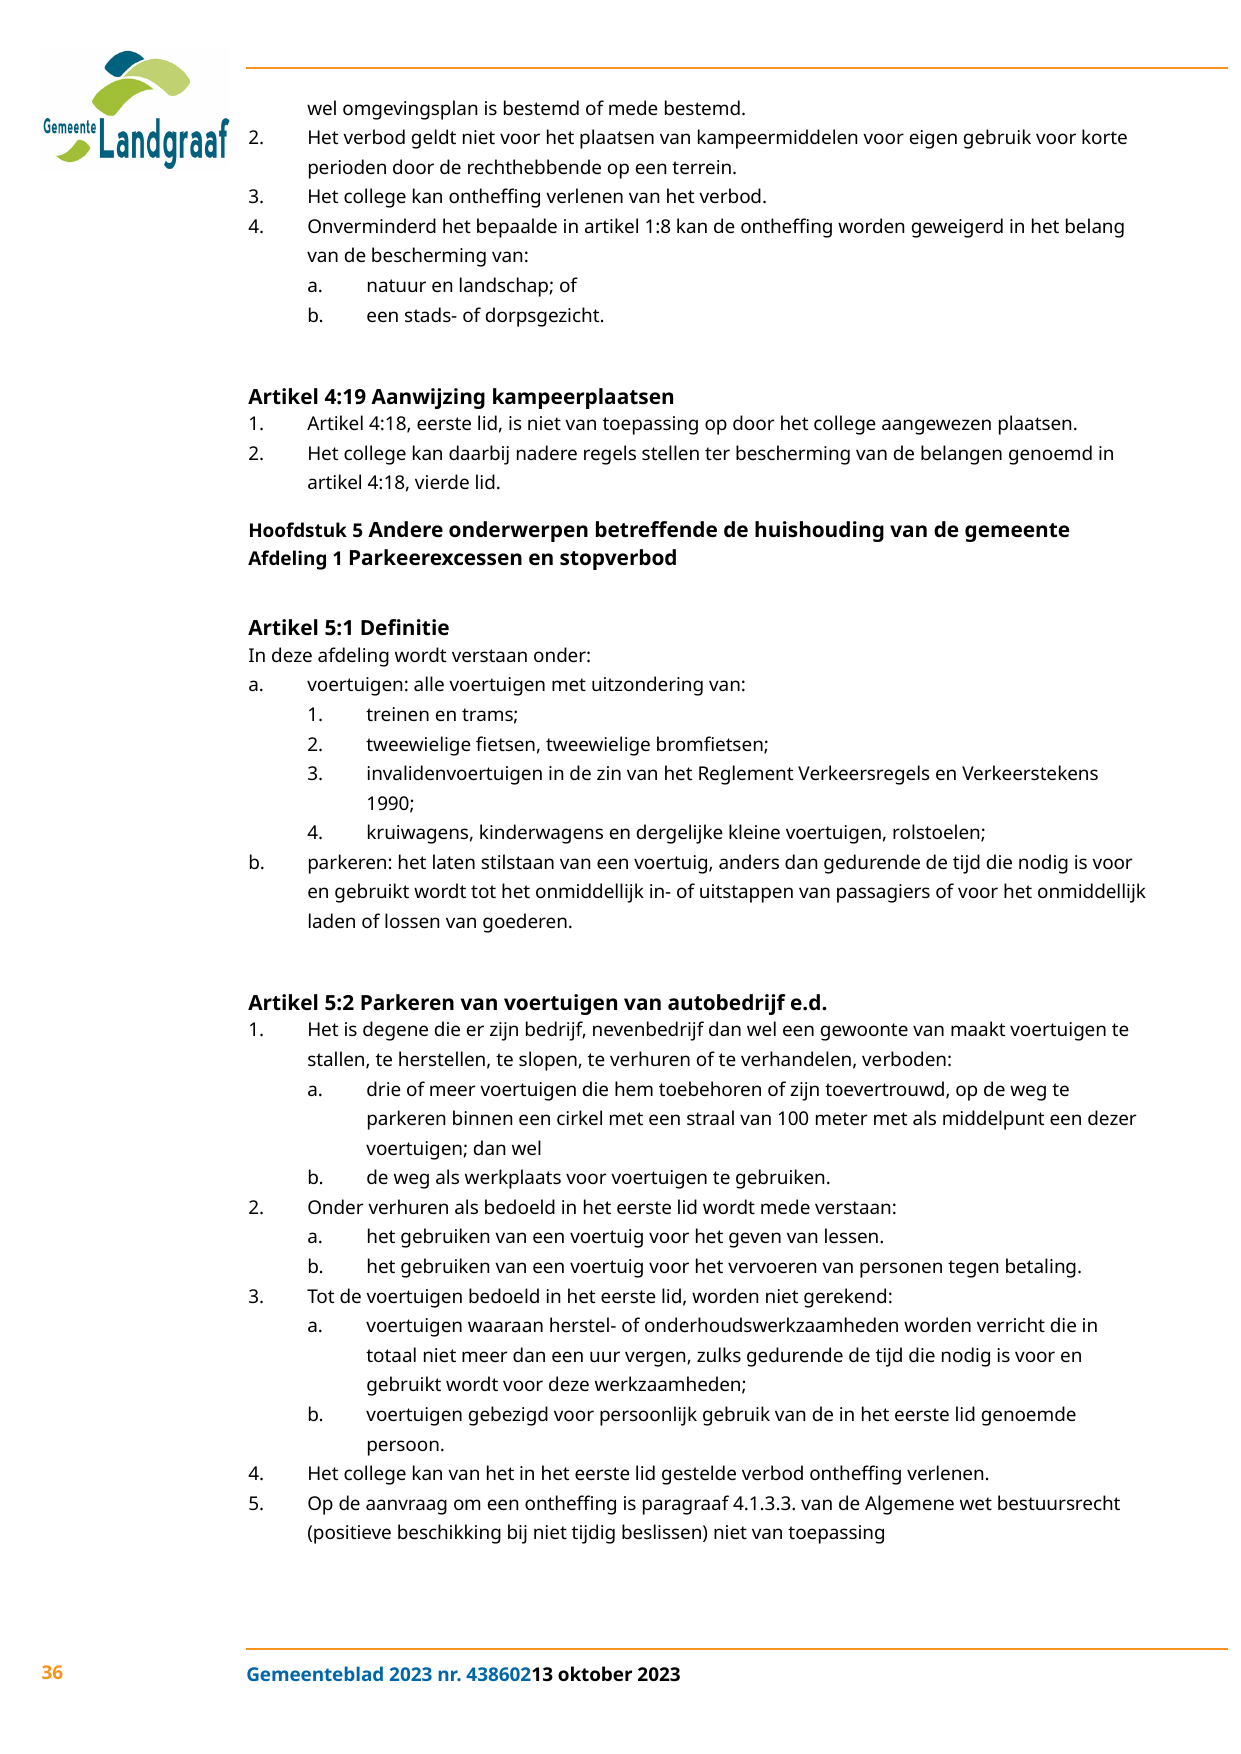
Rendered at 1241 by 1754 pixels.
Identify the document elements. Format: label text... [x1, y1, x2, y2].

text Artikel 4:19 Aanwijzing kampeerplaatsen [248, 382, 1152, 410]
list Onverminderd het bepaalde in artikel 1:8 kan de ontheffing worden geweigerd in het belang van de bescherming van: [248, 213, 1152, 268]
list Het college kan ontheffing verlenen van het verbod. [248, 183, 1152, 209]
list voertuigen gebezigd voor persoonlijk gebruik van de in het eerste lid genoemde persoon. [307, 1401, 1152, 1457]
text Afdeling 1 Parkeerexcessen en stopverbod [248, 543, 1152, 572]
list een stads- of dorpsgezicht. [307, 302, 1152, 328]
picture [41, 47, 231, 172]
list natuur en landschap; of [307, 272, 1152, 298]
list parkeren: het laten stilstaan van een voertuig, anders dan gedurende de tijd die nodig is voor en gebruikt wordt tot het onmiddellijk in- of uitstappen van passagiers of voor het onmiddellijk laden of lossen van goederen. [248, 849, 1152, 934]
list voertuigen waaraan herstel- of onderhoudswerkzaamheden worden verricht die in totaal niet meer dan een uur vergen, zulks gedurende de tijd die nodig is voor en gebruikt wordt voor deze werkzaamheden; [307, 1312, 1152, 1397]
list de weg als werkplaats voor voertuigen te gebruiken. [307, 1164, 1152, 1190]
list Het college kan van het in het eerste lid gestelde verbod ontheffing verlenen. [248, 1460, 1152, 1486]
list het gebruiken van een voertuig voor het geven van lessen. [307, 1224, 1152, 1249]
list Tot de voertuigen bedoeld in het eerste lid, worden niet gerekend: [248, 1283, 1152, 1309]
list Op de aanvraag om een ontheffing is paragraaf 4.1.3.3. van de Algemene wet bestuursrecht (positieve beschikking bij niet tijdig beslissen) niet van toepassing [248, 1490, 1152, 1545]
text In deze afdeling wordt verstaan onder: [248, 642, 1152, 668]
list Onder verhuren als bedoeld in het eerste lid wordt mede verstaan: [248, 1194, 1152, 1220]
text Hoofdstuk 5 Andere onderwerpen betreffende de huishouding van de gemeente [248, 515, 1152, 543]
text Artikel 5:1 Definitie [248, 613, 1152, 642]
list drie of meer voertuigen die hem toebehoren of zijn toevertrouwd, op de weg te parkeren binnen een cirkel met een straal van 100 meter met als middelpunt een dezer voertuigen; dan wel [307, 1076, 1152, 1161]
list Het verbod geldt niet voor het plaatsen van kampeermiddelen voor eigen gebruik voor korte perioden door de rechthebbende op een terrein. [248, 124, 1152, 180]
list wel omgevingsplan is bestemd of mede bestemd. [248, 95, 1152, 121]
list tweewielige fietsen, tweewielige bromfietsen; [307, 731, 1152, 756]
list kruiwagens, kinderwagens en dergelijke kleine voertuigen, rolstoelen; [307, 819, 1152, 845]
list Het is degene die er zijn bedrijf, nevenbedrijf dan wel een gewoonte van maakt voertuigen te stallen, te herstellen, te slopen, te verhuren of te verhandelen, verboden: [248, 1017, 1152, 1072]
list treinen en trams; [307, 701, 1152, 727]
text Artikel 5:2 Parkeren van voertuigen van autobedrijf e.d. [248, 988, 1152, 1017]
list invalidenvoertuigen in de zin van het Reglement Verkeersregels en Verkeerstekens 1990; [307, 760, 1152, 816]
list voertuigen: alle voertuigen met uitzondering van: [248, 672, 1152, 697]
list Artikel 4:18, eerste lid, is niet van toepassing op door het college aangewezen plaatsen. [248, 410, 1152, 436]
list het gebruiken van een voertuig voor het vervoeren van personen tegen betaling. [307, 1253, 1152, 1279]
list Het college kan daarbij nadere regels stellen ter bescherming van de belangen genoemd in artikel 4:18, vierde lid. [248, 440, 1152, 495]
